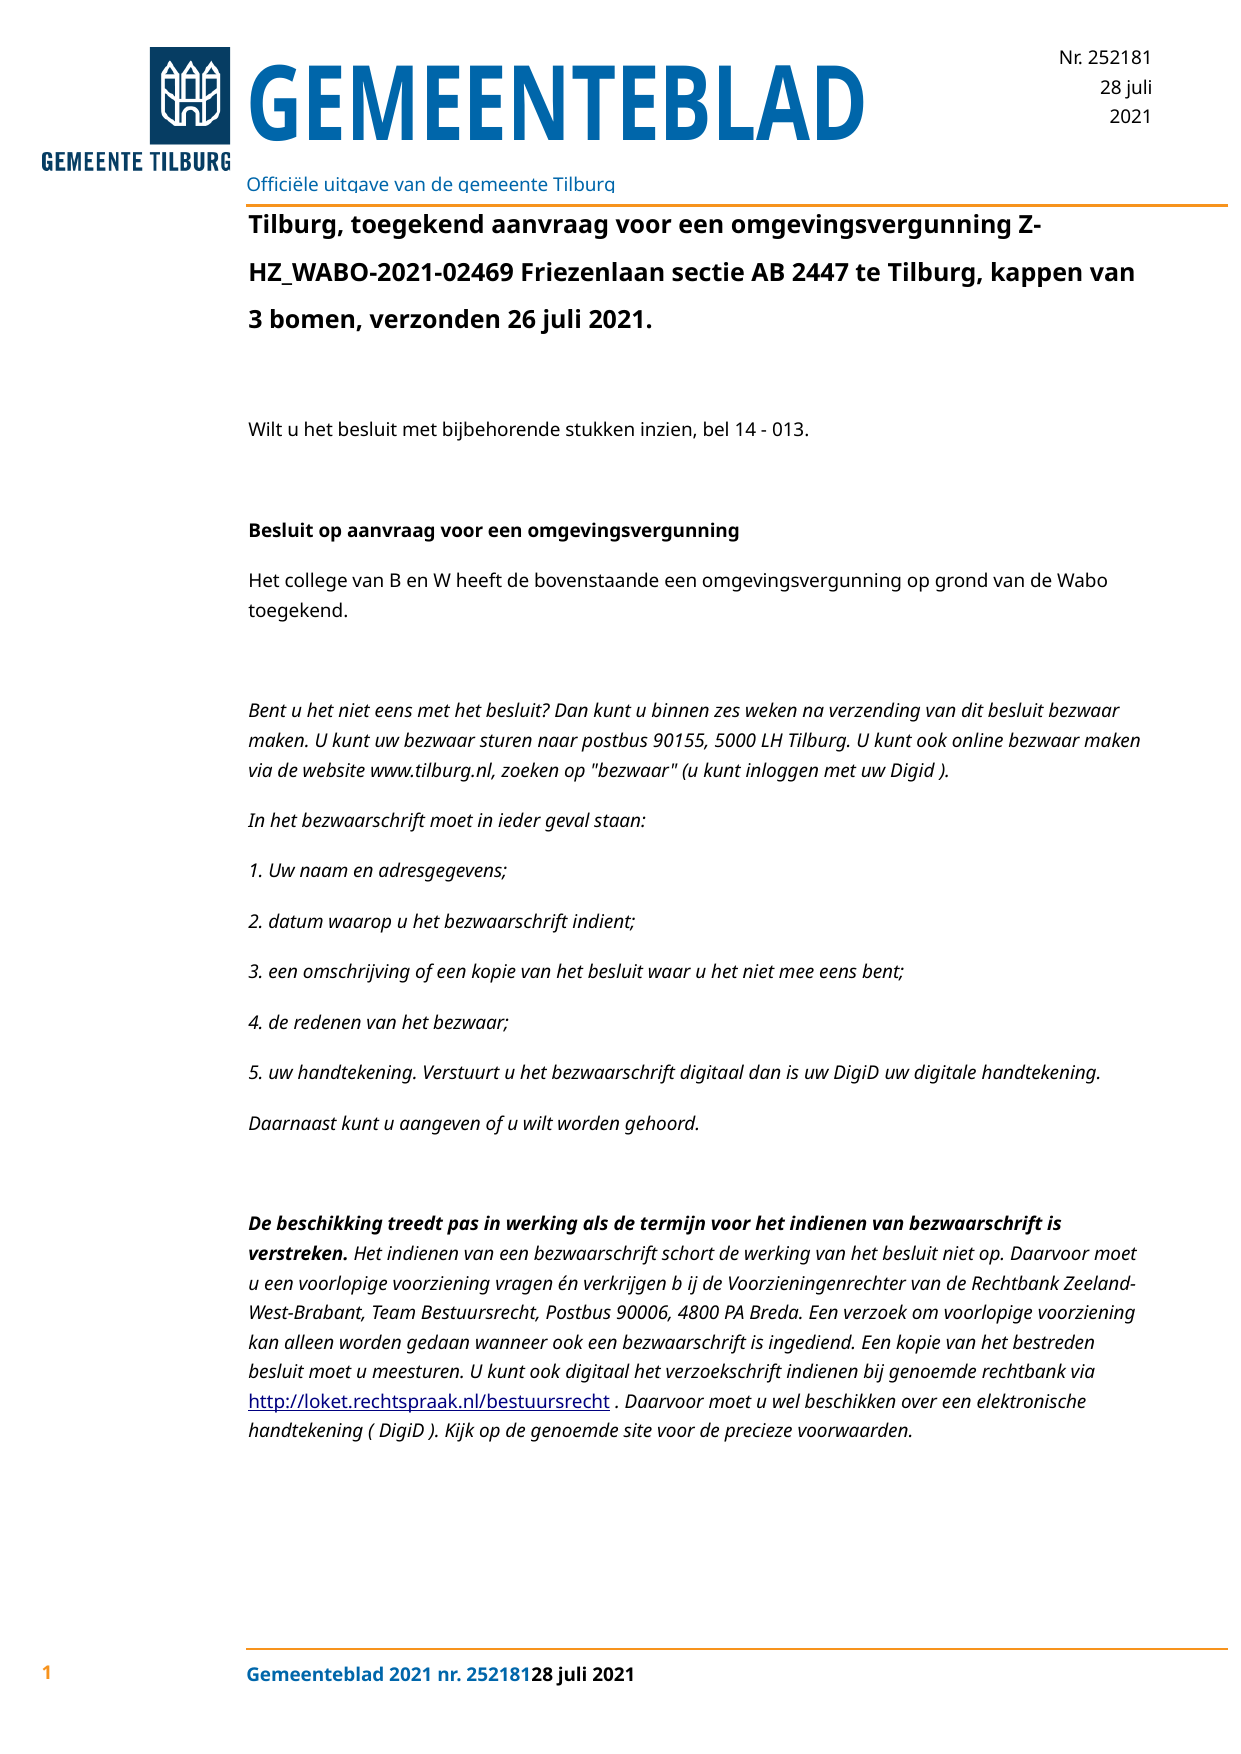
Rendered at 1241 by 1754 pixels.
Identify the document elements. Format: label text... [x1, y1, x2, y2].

text 5. uw handtekening. Verstuurt u het bezwaarschrift digitaal dan is uw DigiD uw digitale handtekening. [248, 1059, 1152, 1085]
text Tilburg, toegekend aanvraag voor een omgevingsvergunning Z-HZ_WABO-2021-02469 Friezenlaan sectie AB 2447 te Tilburg, kappen van 3 bomen, verzonden 26 juli 2021. [248, 207, 1152, 336]
text Wilt u het besluit met bijbehorende stukken inzien, bel 14 - 013. [248, 416, 1152, 442]
text Daarnaast kunt u aangeven of u wilt worden gehoord. [248, 1110, 1152, 1135]
text De beschikking treedt pas in werking als de termijn voor het indienen van bezwaarschrift is verstreken. Het indienen van een bezwaarschrift schort de werking van het besluit niet op. Daarvoor moet u een voorlopige voorziening vragen én verkrijgen b ij de Voorzieningenrechter van de Rechtbank Zeeland-West-Brabant, Team Bestuursrecht, Postbus 90006, 4800 PA Breda. Een verzoek om voorlopige voorziening kan alleen worden gedaan wanneer ook een bezwaarschrift is ingediend. Een kopie van het bestreden besluit moet u meesturen. U kunt ook digitaal het verzoekschrift indienen bij genoemde rechtbank via http://loket.rechtspraak.nl/bestuursrecht . Daarvoor moet u wel beschikken over een elektronische handtekening ( DigiD ). Kijk op de genoemde site voor de precieze voorwaarden. [248, 1211, 1152, 1443]
picture [41, 47, 231, 172]
text Het college van B en W heeft de bovenstaande een omgevingsvergunning op grond van de Wabo toegekend. [248, 567, 1152, 622]
text In het bezwaarschrift moet in ieder geval staan: [248, 807, 1152, 833]
text 1. Uw naam en adresgegevens; [248, 858, 1152, 883]
text 3. een omschrijving of een kopie van het besluit waar u het niet mee eens bent; [248, 958, 1152, 984]
text Bent u het niet eens met het besluit? Dan kunt u binnen zes weken na verzending van dit besluit bezwaar maken. U kunt uw bezwaar sturen naar postbus 90155, 5000 LH Tilburg. U kunt ook online bezwaar maken via de website www.tilburg.nl, zoeken op "bezwaar" (u kunt inloggen met uw Digid ). [248, 698, 1152, 782]
text 4. de redenen van het bezwaar; [248, 1009, 1152, 1034]
text 2. datum waarop u het bezwaarschrift indient; [248, 908, 1152, 934]
text Besluit op aanvraag voor een omgevingsvergunning [248, 517, 1152, 542]
